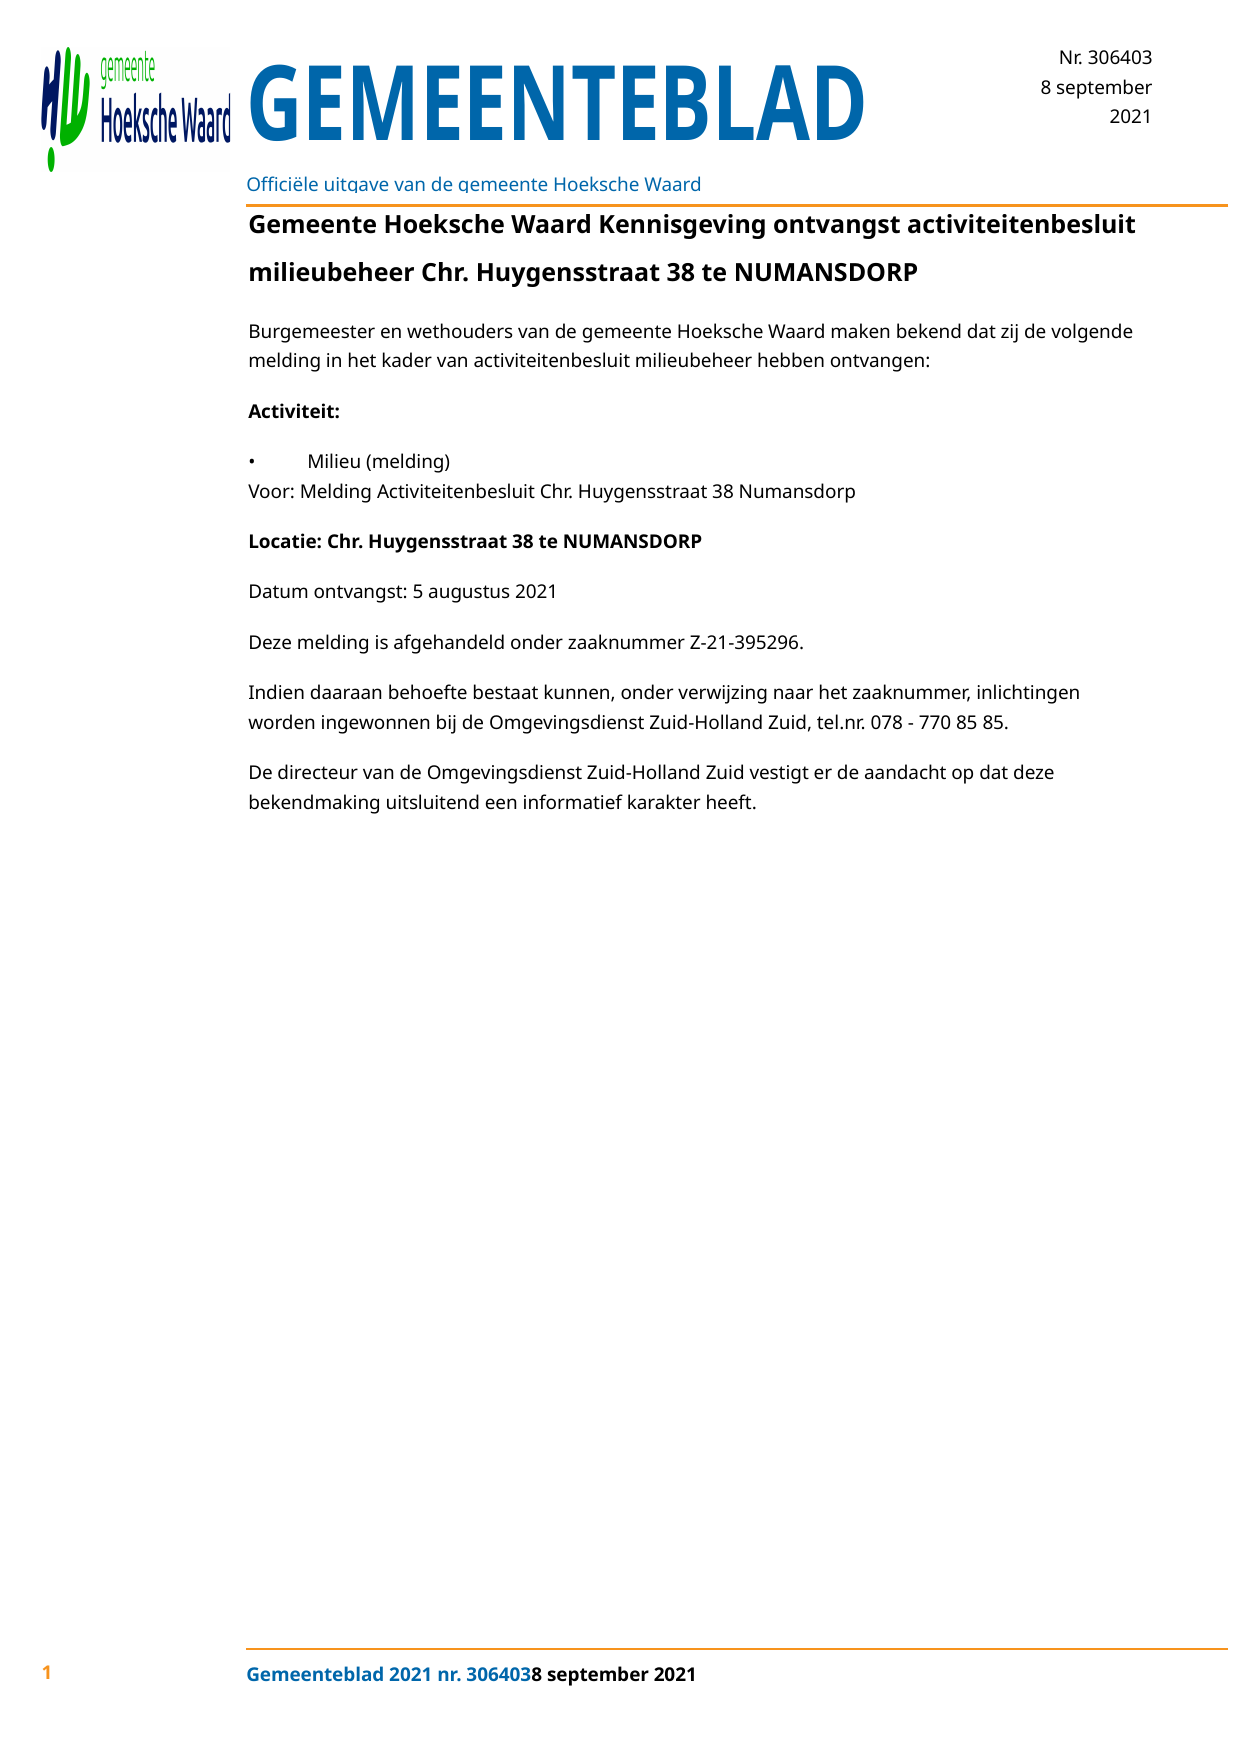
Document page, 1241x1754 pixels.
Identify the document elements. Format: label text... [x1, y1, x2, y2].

text Gemeente Hoeksche Waard Kennisgeving ontvangst activiteitenbesluit milieubeheer Chr. Huygensstraat 38 te NUMANSDORP [248, 207, 1152, 288]
list Milieu (melding) [248, 448, 1152, 474]
text Voor: Melding Activiteitenbesluit Chr. Huygensstraat 38 Numansdorp [248, 478, 1152, 504]
text Indien daaraan behoefte bestaat kunnen, onder verwijzing naar het zaaknummer, inlichtingen worden ingewonnen bij de Omgevingsdienst Zuid-Holland Zuid, tel.nr. 078 - 770 85 85. [248, 679, 1152, 735]
text Locatie: Chr. Huygensstraat 38 te NUMANSDORP [248, 528, 1152, 554]
text Activiteit: [248, 398, 1152, 424]
text De directeur van de Omgevingsdienst Zuid-Holland Zuid vestigt er de aandacht op dat deze bekendmaking uitsluitend een informatief karakter heeft. [248, 759, 1152, 815]
picture [41, 47, 231, 172]
text Deze melding is afgehandeld onder zaaknummer Z-21-395296. [248, 629, 1152, 655]
text Burgemeester en wethouders van de gemeente Hoeksche Waard maken bekend dat zij de volgende melding in het kader van activiteitenbesluit milieubeheer hebben ontvangen: [248, 318, 1152, 373]
text Datum ontvangst: 5 augustus 2021 [248, 579, 1152, 604]
